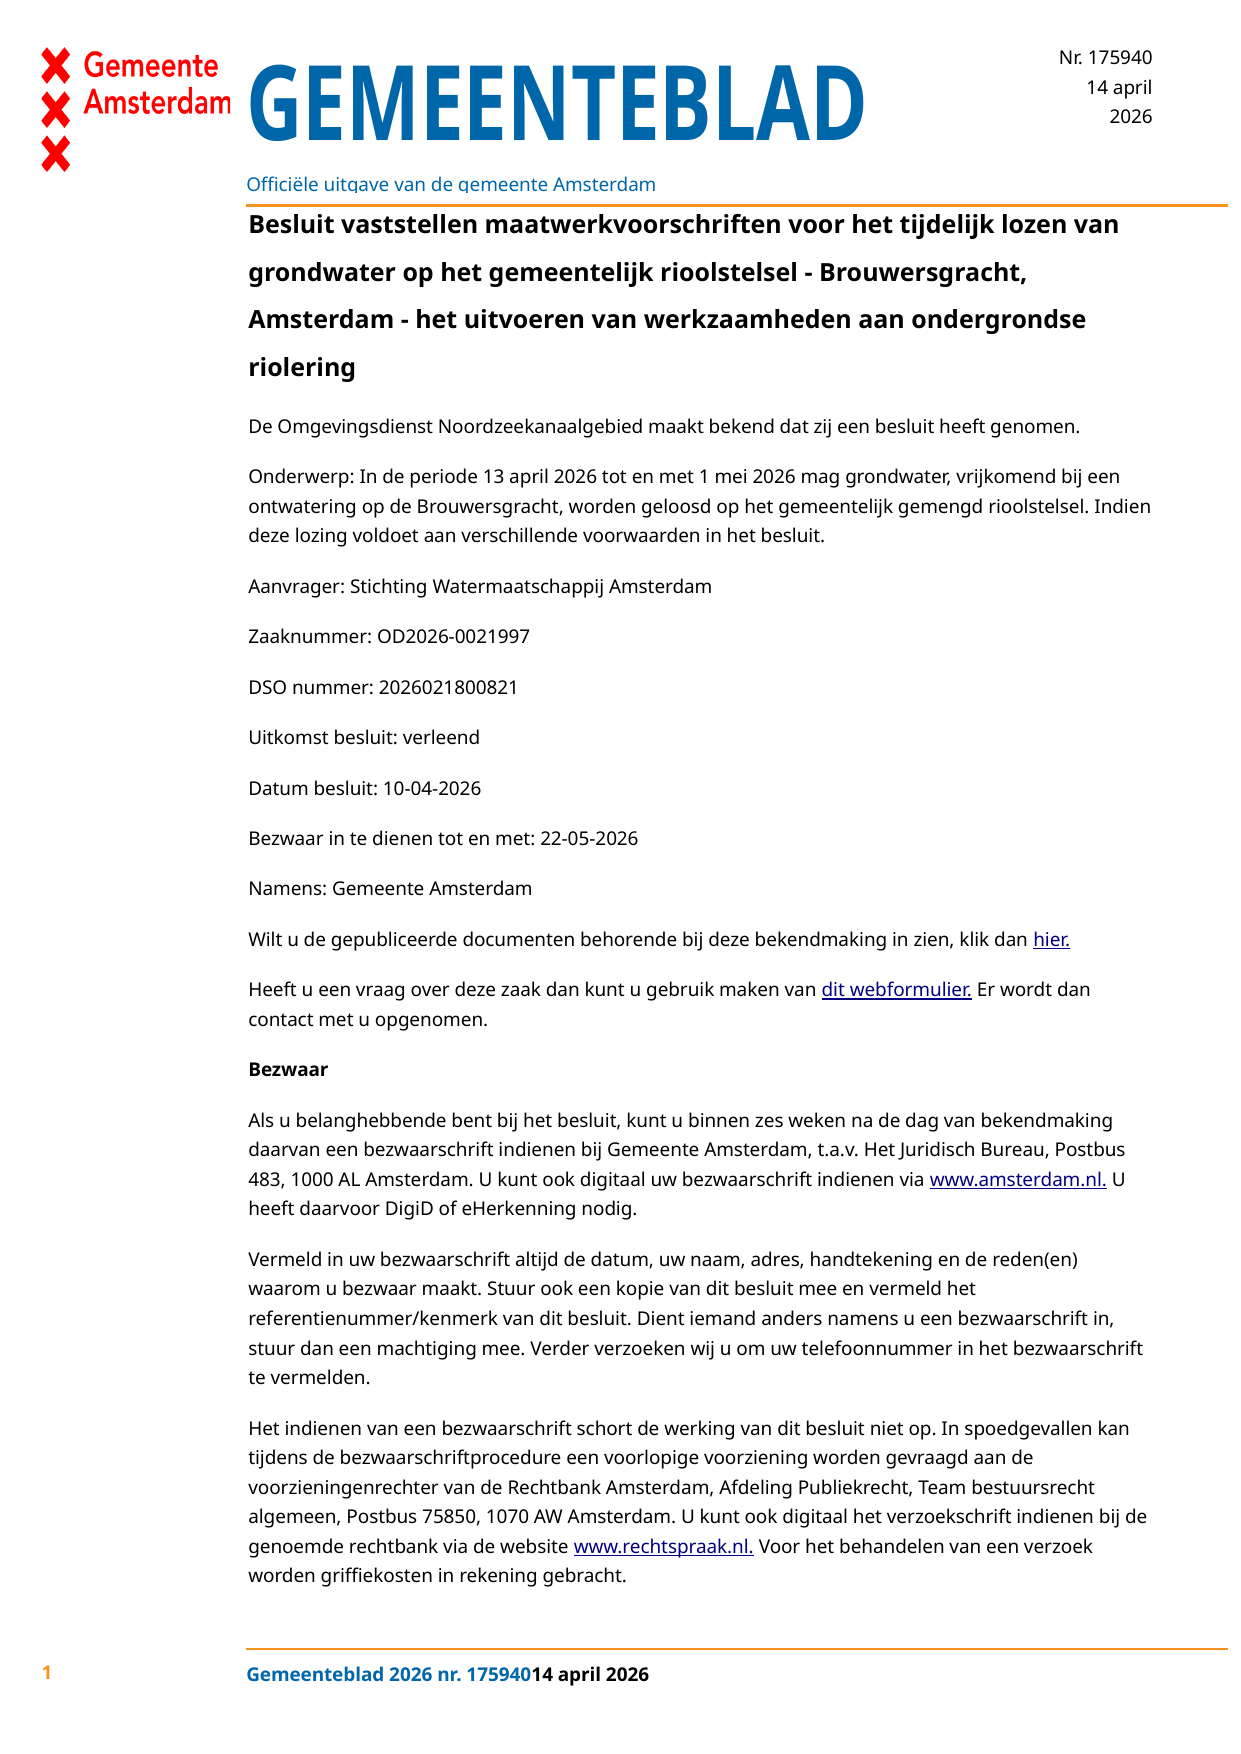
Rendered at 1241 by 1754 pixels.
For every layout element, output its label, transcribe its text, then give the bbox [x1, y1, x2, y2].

text Datum besluit: 10-04-2026 [248, 775, 1152, 801]
text Heeft u een vraag over deze zaak dan kunt u gebruik maken van dit webformulier. Er wordt dan contact met u opgenomen. [248, 976, 1152, 1032]
text Onderwerp: In de periode 13 april 2026 tot en met 1 mei 2026 mag grondwater, vrijkomend bij een ontwatering op de Brouwersgracht, worden geloosd op het gemeentelijk gemengd rioolstelsel. Indien deze lozing voldoet aan verschillende voorwaarden in het besluit. [248, 463, 1152, 548]
picture [41, 47, 231, 172]
text Wilt u de gepubliceerde documenten behorende bij deze bekendmaking in zien, klik dan hier. [248, 926, 1152, 952]
text Besluit vaststellen maatwerkvoorschriften voor het tijdelijk lozen van grondwater op het gemeentelijk rioolstelsel - Brouwersgracht, Amsterdam - het uitvoeren van werkzaamheden aan ondergrondse riolering [248, 207, 1152, 384]
text Namens: Gemeente Amsterdam [248, 876, 1152, 901]
text Bezwaar [248, 1056, 1152, 1082]
text Zaaknummer: OD2026-0021997 [248, 623, 1152, 649]
text Als u belanghebbende bent bij het besluit, kunt u binnen zes weken na de dag van bekendmaking daarvan een bezwaarschrift indienen bij Gemeente Amsterdam, t.a.v. Het Juridisch Bureau, Postbus 483, 1000 AL Amsterdam. U kunt ook digitaal uw bezwaarschrift indienen via www.amsterdam.nl. U heeft daarvoor DigiD of eHerkenning nodig. [248, 1107, 1152, 1221]
text Het indienen van een bezwaarschrift schort de werking van dit besluit niet op. In spoedgevallen kan tijdens de bezwaarschriftprocedure een voorlopige voorziening worden gevraagd aan de voorzieningenrechter van de Rechtbank Amsterdam, Afdeling Publiekrecht, Team bestuursrecht algemeen, Postbus 75850, 1070 AW Amsterdam. U kunt ook digitaal het verzoekschrift indienen bij de genoemde rechtbank via de website www.rechtspraak.nl. Voor het behandelen van een verzoek worden griffiekosten in rekening gebracht. [248, 1415, 1152, 1588]
text Vermeld in uw bezwaarschrift altijd de datum, uw naam, adres, handtekening en de reden(en) waarom u bezwaar maakt. Stuur ook een kopie van dit besluit mee en vermeld het referentienummer/kenmerk van dit besluit. Dient iemand anders namens u een bezwaarschrift in, stuur dan een machtiging mee. Verder verzoeken wij u om uw telefoonnummer in het bezwaarschrift te vermelden. [248, 1246, 1152, 1390]
text Aanvrager: Stichting Watermaatschappij Amsterdam [248, 573, 1152, 599]
text Uitkomst besluit: verleend [248, 724, 1152, 750]
text De Omgevingsdienst Noordzeekanaalgebied maakt bekend dat zij een besluit heeft genomen. [248, 413, 1152, 439]
text DSO nummer: 2026021800821 [248, 674, 1152, 700]
text Bezwaar in te dienen tot en met: 22-05-2026 [248, 825, 1152, 851]
